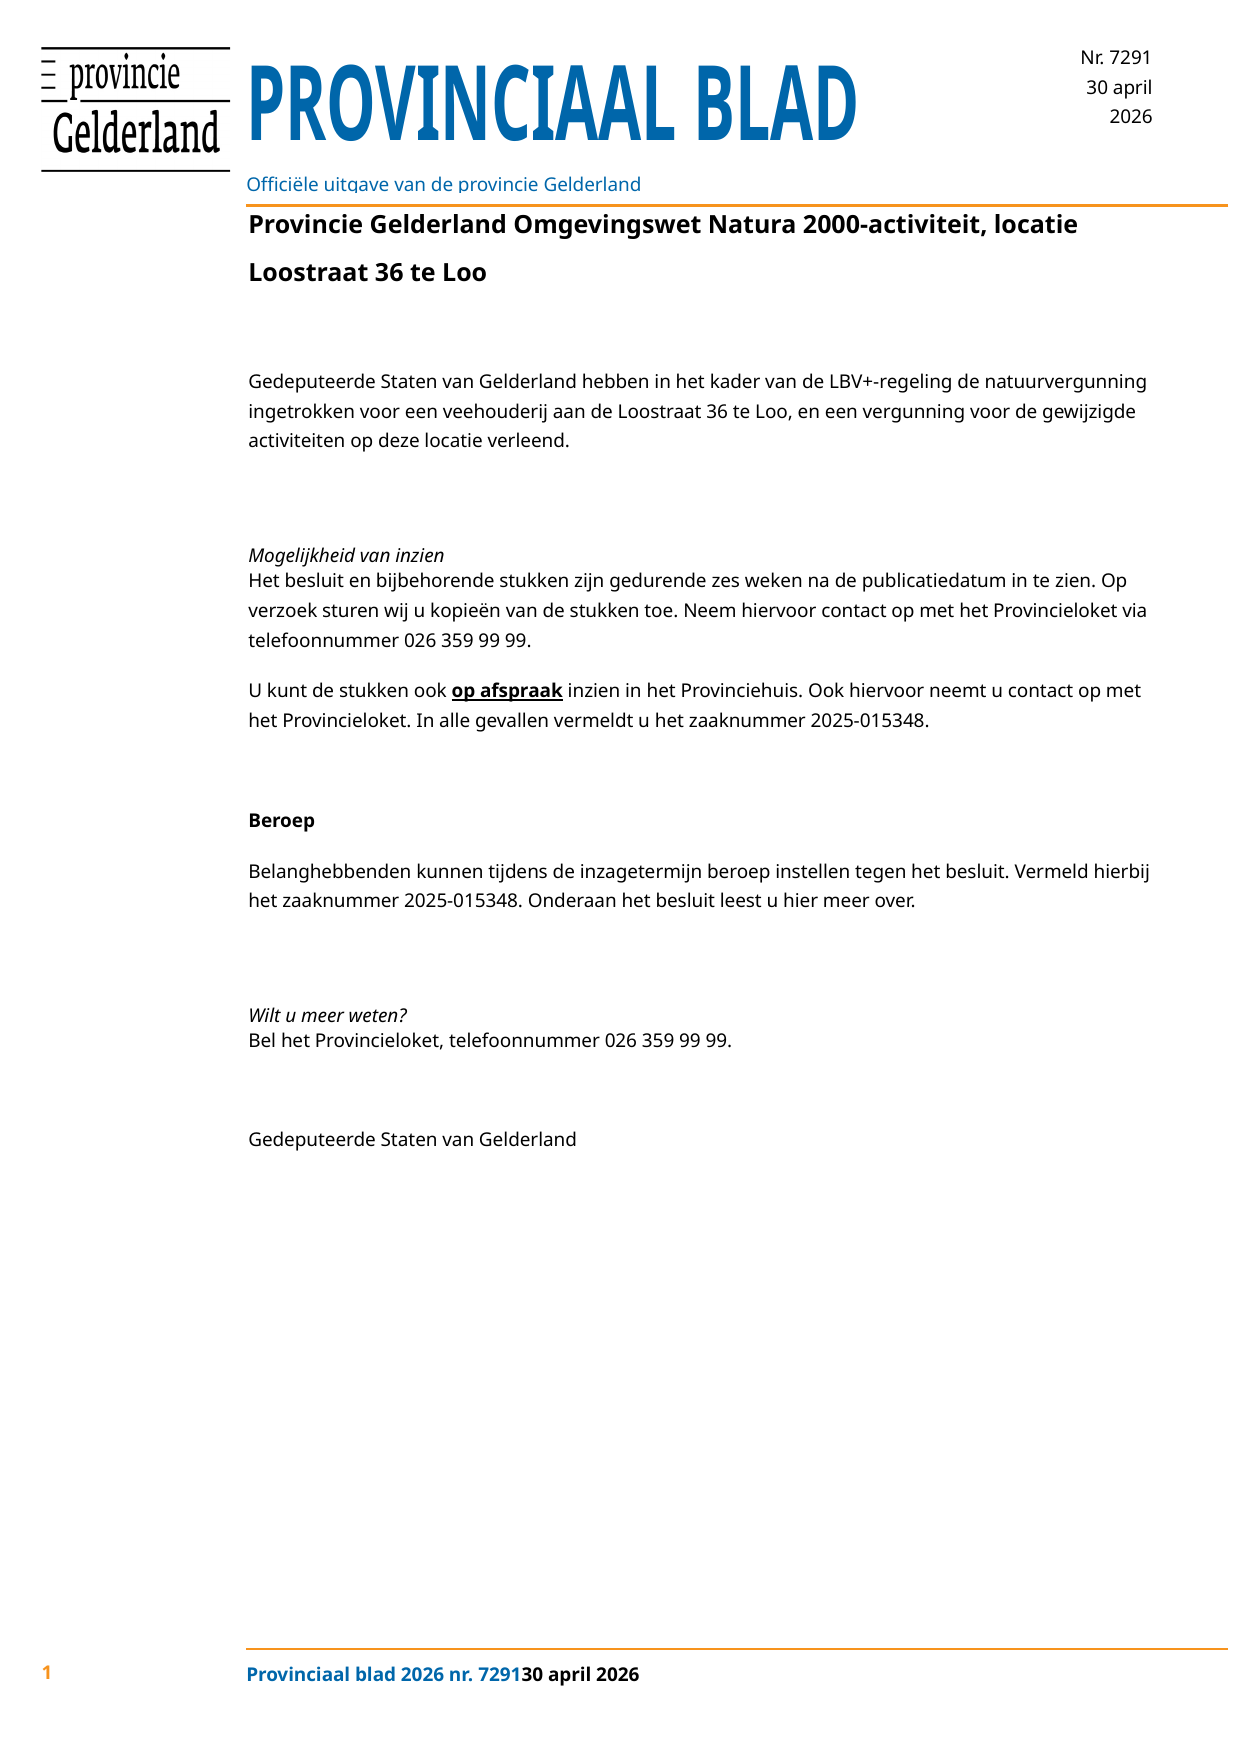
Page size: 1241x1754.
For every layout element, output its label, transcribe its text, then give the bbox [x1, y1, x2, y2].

text Gedeputeerde Staten van Gelderland [248, 1126, 1152, 1152]
text U kunt de stukken ook op afspraak inzien in het Provinciehuis. Ook hiervoor neemt u contact op met het Provincieloket. In alle gevallen vermeldt u het zaaknummer 2025-015348. [248, 677, 1152, 732]
text Wilt u meer weten? [248, 1002, 1152, 1028]
text Provincie Gelderland Omgevingswet Natura 2000-activiteit, locatie Loostraat 36 te Loo [248, 207, 1152, 288]
text Gedeputeerde Staten van Gelderland hebben in het kader van de LBV+-regeling de natuurvergunning ingetrokken voor een veehouderij aan de Loostraat 36 te Loo, en een vergunning voor de gewijzigde activiteiten op deze locatie verleend. [248, 368, 1152, 453]
text Bel het Provincieloket, telefoonnummer 026 359 99 99. [248, 1028, 1152, 1053]
text Het besluit en bijbehorende stukken zijn gedurende zes weken na de publicatiedatum in te zien. Op verzoek sturen wij u kopieën van de stukken toe. Neem hiervoor contact op met het Provincieloket via telefoonnummer 026 359 99 99. [248, 568, 1152, 652]
text Beroep [248, 808, 1152, 833]
text Mogelijkheid van inzien [248, 542, 1152, 568]
text Belanghebbenden kunnen tijdens de inzagetermijn beroep instellen tegen het besluit. Vermeld hierbij het zaaknummer 2025-015348. Onderaan het besluit leest u hier meer over. [248, 858, 1152, 913]
picture [41, 47, 231, 172]
